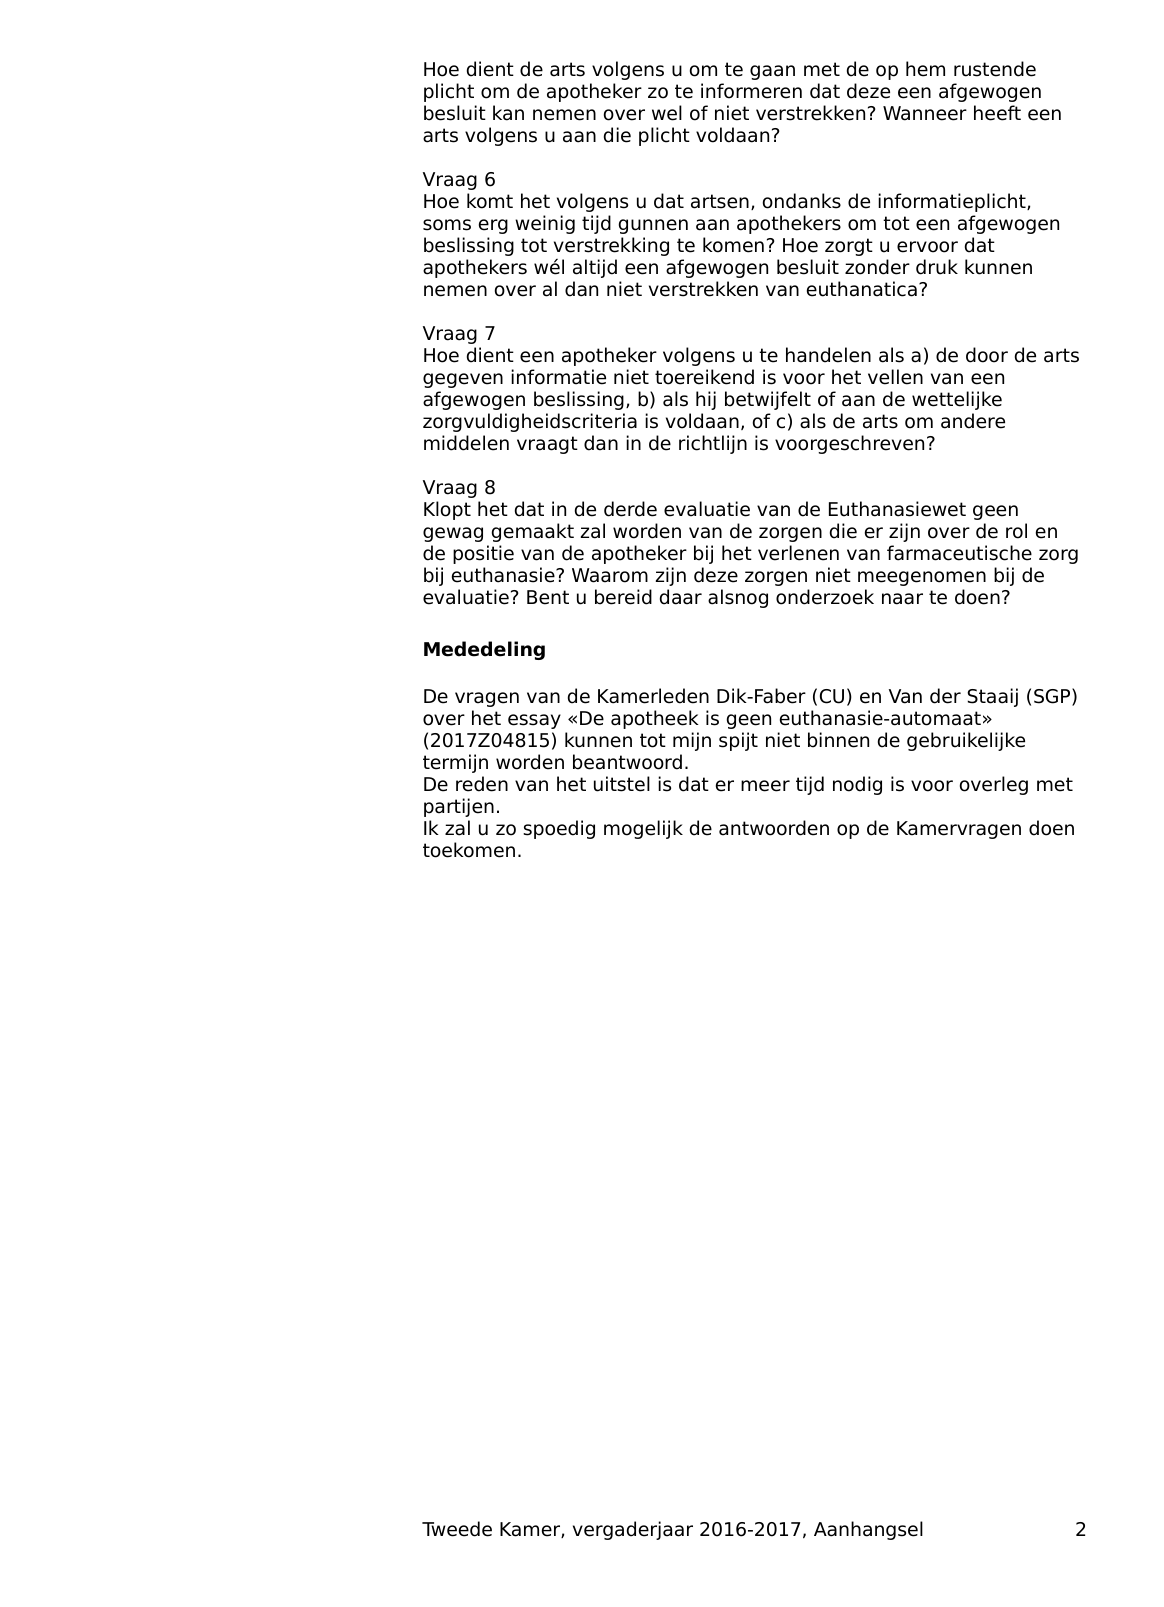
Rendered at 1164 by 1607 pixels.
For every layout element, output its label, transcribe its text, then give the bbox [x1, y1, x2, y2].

text De reden van het uitstel is dat er meer tijd nodig is voor overleg met partijen. [422, 774, 1087, 818]
text Vraag 7 [422, 323, 1087, 345]
text De vragen van de Kamerleden Dik-Faber (CU) en Van der Staaij (SGP) over het essay «De apotheek is geen euthanasie-automaat» (2017Z04815) kunnen tot mijn spijt niet binnen de gebruikelijke termijn worden beantwoord. [422, 686, 1087, 774]
text Vraag 8 [422, 477, 1087, 499]
text Klopt het dat in de derde evaluatie van de Euthanasiewet geen gewag gemaakt zal worden van de zorgen die er zijn over de rol en de positie van de apotheker bij het verlenen van farmaceutische zorg bij euthanasie? Waarom zijn deze zorgen niet meegenomen bij de evaluatie? Bent u bereid daar alsnog onderzoek naar te doen? [422, 499, 1087, 609]
subtitle Mededeling [422, 639, 1087, 661]
text Hoe komt het volgens u dat artsen, ondanks de informatieplicht, soms erg weinig tijd gunnen aan apothekers om tot een afgewogen beslissing tot verstrekking te komen? Hoe zorgt u ervoor dat apothekers wél altijd een afgewogen besluit zonder druk kunnen nemen over al dan niet verstrekken van euthanatica? [422, 191, 1087, 301]
text Hoe dient de arts volgens u om te gaan met de op hem rustende plicht om de apotheker zo te informeren dat deze een afgewogen besluit kan nemen over wel of niet verstrekken? Wanneer heeft een arts volgens u aan die plicht voldaan? [422, 59, 1087, 147]
text Ik zal u zo spoedig mogelijk de antwoorden op de Kamervragen doen toekomen. [422, 818, 1087, 862]
text Hoe dient een apotheker volgens u te handelen als a) de door de arts gegeven informatie niet toereikend is voor het vellen van een afgewogen beslissing, b) als hij betwijfelt of aan de wettelijke zorgvuldigheidscriteria is voldaan, of c) als de arts om andere middelen vraagt dan in de richtlijn is voorgeschreven? [422, 345, 1087, 455]
text Vraag 6 [422, 169, 1087, 191]
